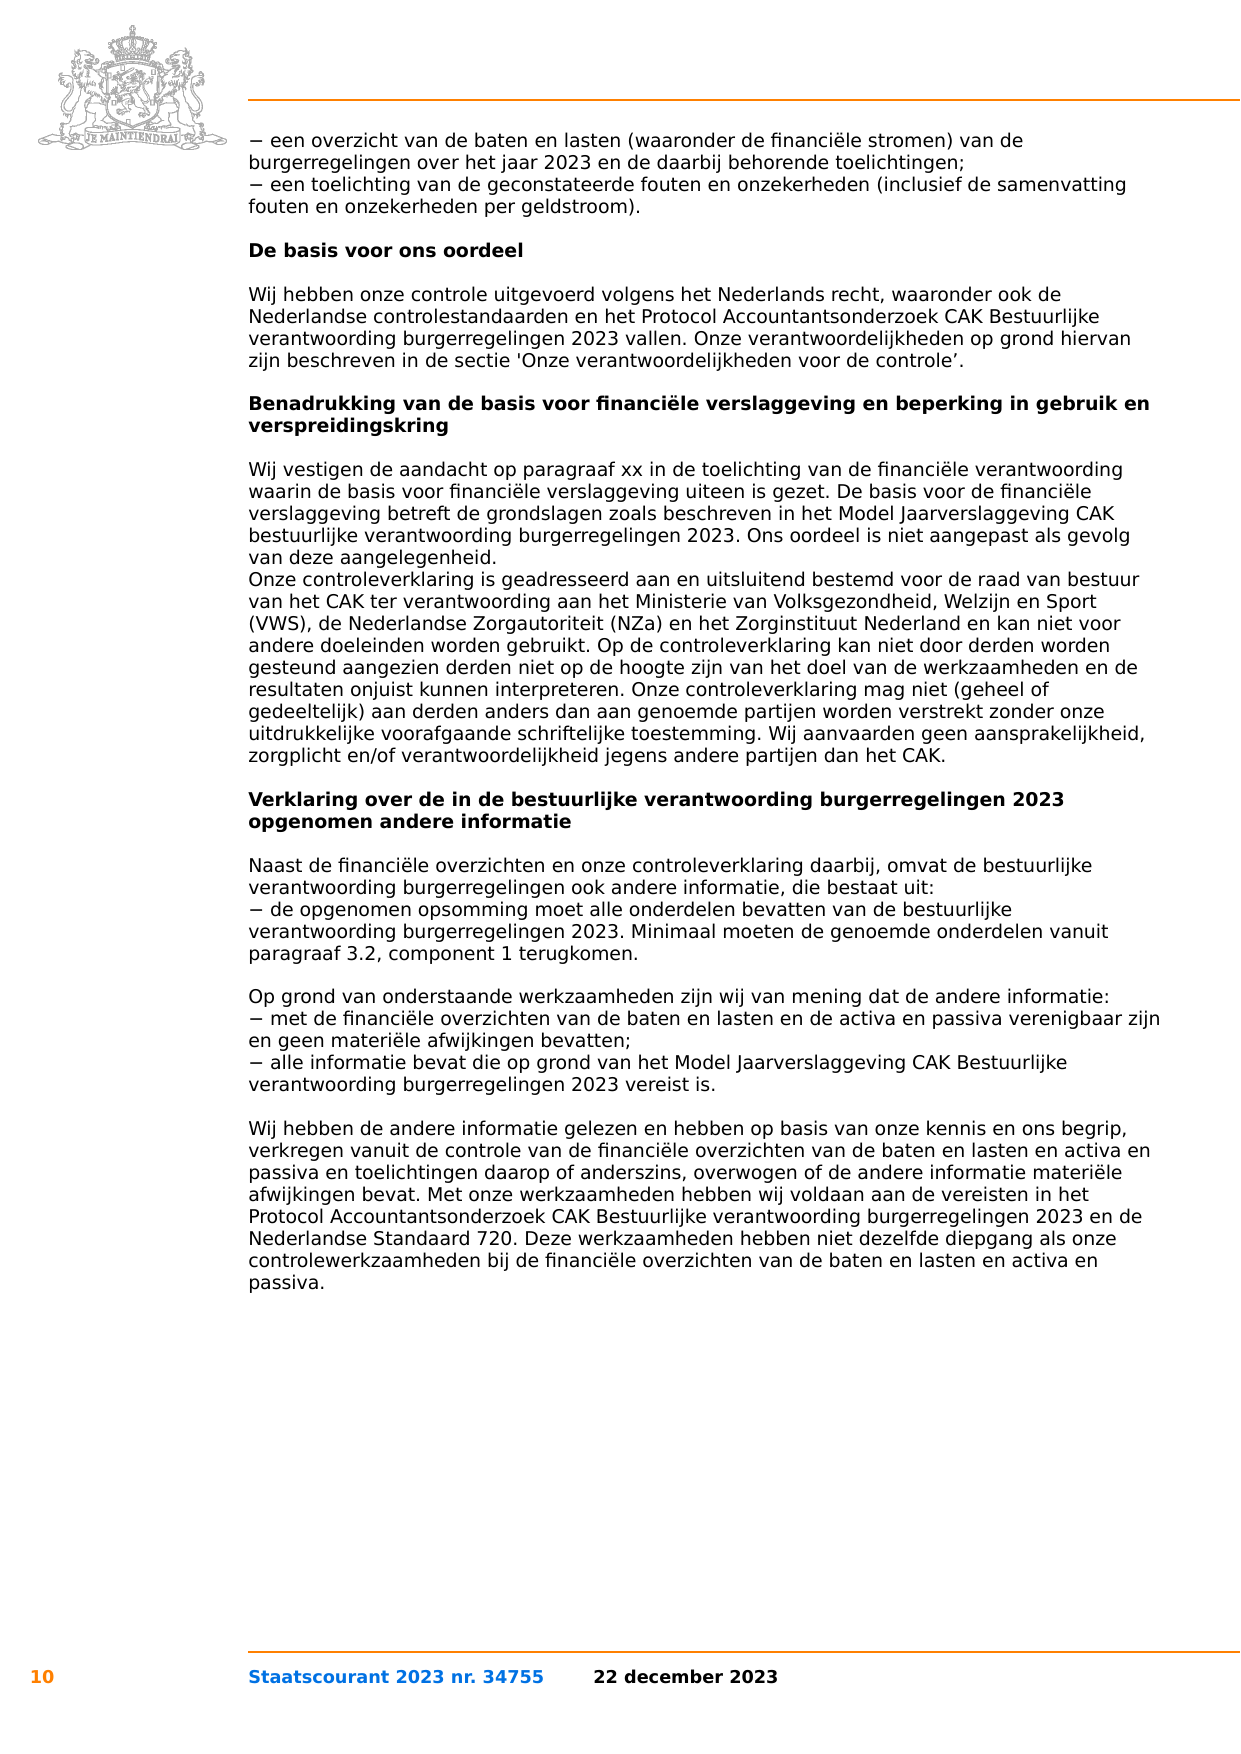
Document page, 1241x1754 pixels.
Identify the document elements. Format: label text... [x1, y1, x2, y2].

text − een toelichting van de geconstateerde fouten en onzekerheden (inclusief de samenvatting fouten en onzekerheden per geldstroom). [248, 174, 1163, 218]
text Naast de financiële overzichten en onze controleverklaring daarbij, omvat de bestuurlijke verantwoording burgerregelingen ook andere informatie, die bestaat uit: [248, 854, 1163, 898]
text − de opgenomen opsomming moet alle onderdelen bevatten van de bestuurlijke verantwoording burgerregelingen 2023. Minimaal moeten de genoemde onderdelen vanuit paragraaf 3.2, component 1 terugkomen. [248, 898, 1163, 964]
text Op grond van onderstaande werkzaamheden zijn wij van mening dat de andere informatie: [248, 986, 1163, 1008]
subtitle Verklaring over de in de bestuurlijke verantwoording burgerregelingen 2023 opgenomen andere informatie [248, 789, 1163, 833]
text Wij hebben onze controle uitgevoerd volgens het Nederlands recht, waaronder ook de Nederlandse controlestandaarden en het Protocol Accountantsonderzoek CAK Bestuurlijke verantwoording burgerregelingen 2023 vallen. Onze verantwoordelijkheden op grond hiervan zijn beschreven in de sectie 'Onze verantwoordelijkheden voor de controle’. [248, 283, 1163, 371]
text Wij hebben de andere informatie gelezen en hebben op basis van onze kennis en ons begrip, verkregen vanuit de controle van de financiële overzichten van de baten en lasten en activa en passiva en toelichtingen daarop of anderszins, overwogen of de andere informatie materiële afwijkingen bevat. Met onze werkzaamheden hebben wij voldaan aan de vereisten in het Protocol Accountantsonderzoek CAK Bestuurlijke verantwoording burgerregelingen 2023 en de Nederlandse Standaard 720. Deze werkzaamheden hebben niet dezelfde diepgang als onze controlewerkzaamheden bij de financiële overzichten van de baten en lasten en activa en passiva. [248, 1118, 1163, 1294]
subtitle De basis voor ons oordeel [248, 240, 1163, 262]
subtitle Benadrukking van de basis voor financiële verslaggeving en beperking in gebruik en verspreidingskring [248, 393, 1163, 437]
text Wij vestigen de aandacht op paragraaf xx in de toelichting van de financiële verantwoording waarin de basis voor financiële verslaggeving uiteen is gezet. De basis voor de financiële verslaggeving betreft de grondslagen zoals beschreven in het Model Jaarverslaggeving CAK bestuurlijke verantwoording burgerregelingen 2023. Ons oordeel is niet aangepast als gevolg van deze aangelegenheid. [248, 459, 1163, 569]
text − alle informatie bevat die op grond van het Model Jaarverslaggeving CAK Bestuurlijke verantwoording burgerregelingen 2023 vereist is. [248, 1052, 1163, 1096]
text − met de financiële overzichten van de baten en lasten en de activa en passiva verenigbaar zijn en geen materiële afwijkingen bevatten; [248, 1008, 1163, 1052]
text − een overzicht van de baten en lasten (waaronder de financiële stromen) van de burgerregelingen over het jaar 2023 en de daarbij behorende toelichtingen; [248, 130, 1163, 174]
text Onze controleverklaring is geadresseerd aan en uitsluitend bestemd voor de raad van bestuur van het CAK ter verantwoording aan het Ministerie van Volksgezondheid, Welzijn en Sport (VWS), de Nederlandse Zorgautoriteit (NZa) en het Zorginstituut Nederland en kan niet voor andere doeleinden worden gebruikt. Op de controleverklaring kan niet door derden worden gesteund aangezien derden niet op de hoogte zijn van het doel van de werkzaamheden en de resultaten onjuist kunnen interpreteren. Onze controleverklaring mag niet (geheel of gedeeltelijk) aan derden anders dan aan genoemde partijen worden verstrekt zonder onze uitdrukkelijke voorafgaande schriftelijke toestemming. Wij aanvaarden geen aansprakelijkheid, zorgplicht en/of verantwoordelijkheid jegens andere partijen dan het CAK. [248, 569, 1163, 767]
picture [38, 25, 227, 150]
